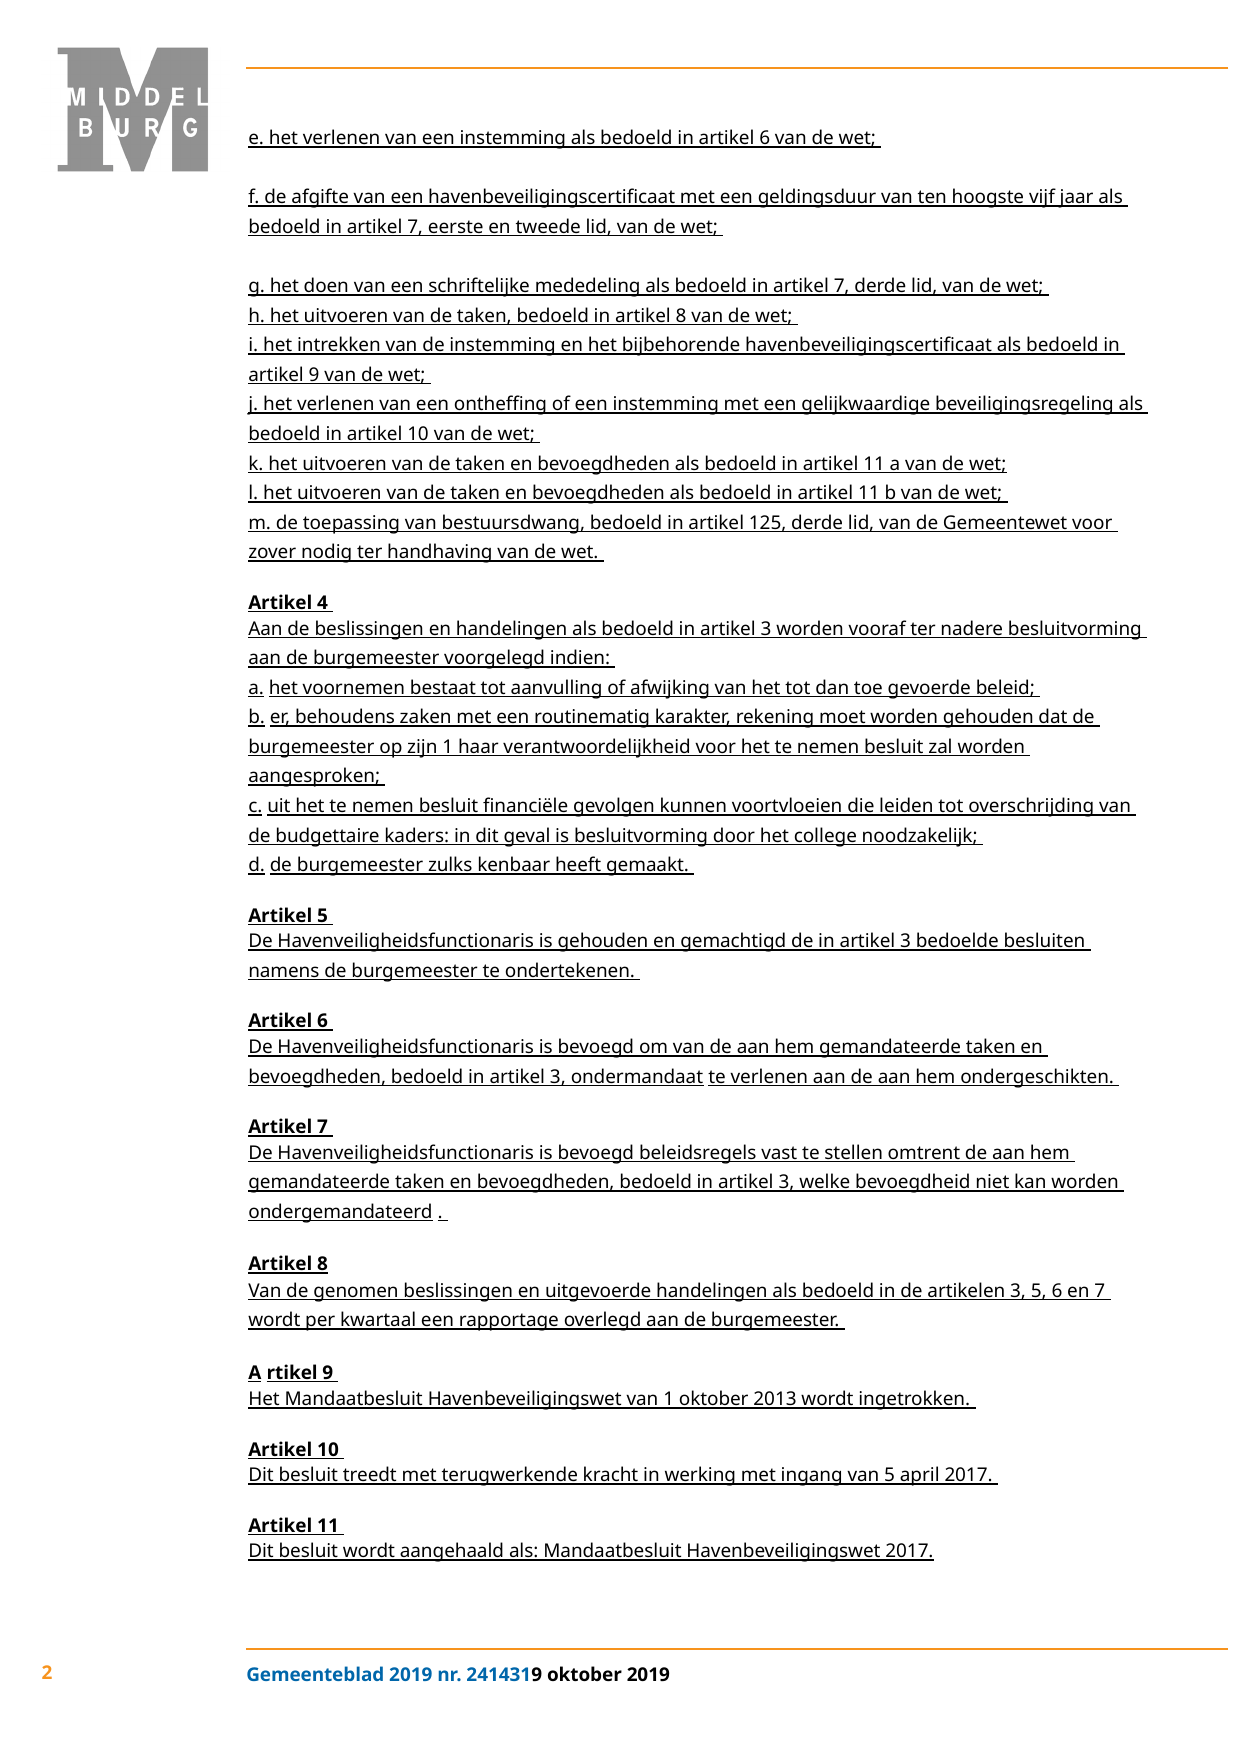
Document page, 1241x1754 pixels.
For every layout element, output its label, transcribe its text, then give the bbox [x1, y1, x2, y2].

text b. er, behoudens zaken met een routinematig karakter, rekening moet worden gehouden dat de burgemeester op zijn 1 haar verantwoordelijkheid voor het te nemen besluit zal worden aangesproken; [248, 703, 1152, 788]
text c. uit het te nemen besluit financiële gevolgen kunnen voortvloeien die leiden tot overschrijding van de budgettaire kaders: in dit geval is besluitvorming door het college noodzakelijk; [248, 792, 1152, 847]
text Artikel 5 [248, 902, 1152, 927]
text Artikel 6 [248, 1007, 1152, 1033]
text A rtikel 9 [248, 1357, 1152, 1385]
text Artikel 8 [248, 1248, 1152, 1277]
text g. het doen van een schriftelijke mededeling als bedoeld in artikel 7, derde lid, van de wet; [248, 272, 1152, 298]
text m. de toepassing van bestuursdwang, bedoeld in artikel 125, derde lid, van de Gemeentewet voor zover nodig ter handhaving van de wet. [248, 509, 1152, 564]
text a. het voornemen bestaat tot aanvulling of afwijking van het tot dan toe gevoerde beleid; [248, 674, 1152, 699]
text Dit besluit wordt aangehaald als: Mandaatbesluit Havenbeveiligingswet 2017. [248, 1538, 1152, 1563]
text h. het uitvoeren van de taken, bedoeld in artikel 8 van de wet; [248, 302, 1152, 328]
text f. de afgifte van een havenbeveiligingscertificaat met een geldingsduur van ten hoogste vijf jaar als bedoeld in artikel 7, eerste en tweede lid, van de wet; [248, 183, 1152, 239]
text j. het verlenen van een ontheffing of een instemming met een gelijkwaardige beveiligingsregeling als bedoeld in artikel 10 van de wet; [248, 391, 1152, 446]
text Dit besluit treedt met terugwerkende kracht in werking met ingang van 5 april 2017. [248, 1462, 1152, 1487]
text De Havenveiligheidsfunctionaris is gehouden en gemachtigd de in artikel 3 bedoelde besluiten namens de burgemeester te ondertekenen. [248, 927, 1152, 983]
text Van de genomen beslissingen en uitgevoerde handelingen als bedoeld in de artikelen 3, 5, 6 en 7 wordt per kwartaal een rapportage overlegd aan de burgemeester. [248, 1277, 1152, 1332]
text l. het uitvoeren van de taken en bevoegdheden als bedoeld in artikel 11 b van de wet; [248, 479, 1152, 505]
text k. het uitvoeren van de taken en bevoegdheden als bedoeld in artikel 11 a van de wet; [248, 450, 1152, 476]
text Artikel 11 [248, 1512, 1152, 1538]
text Artikel 4 [248, 589, 1152, 615]
text Artikel 10 [248, 1436, 1152, 1462]
text i. het intrekken van de instemming en het bijbehorende havenbeveiligingscertificaat als bedoeld in artikel 9 van de wet; [248, 331, 1152, 387]
text De Havenveiligheidsfunctionaris is bevoegd beleidsregels vast te stellen omtrent de aan hem gemandateerde taken en bevoegdheden, bedoeld in artikel 3, welke bevoegdheid niet kan worden ondergemandateerd . [248, 1139, 1152, 1224]
text Aan de beslissingen en handelingen als bedoeld in artikel 3 worden vooraf ter nadere besluitvorming aan de burgemeester voorgelegd indien: [248, 615, 1152, 670]
picture [41, 47, 231, 172]
text Artikel 7 [248, 1113, 1152, 1139]
text e. het verlenen van een instemming als bedoeld in artikel 6 van de wet; [248, 124, 1152, 150]
text De Havenveiligheidsfunctionaris is bevoegd om van de aan hem gemandateerde taken en bevoegdheden, bedoeld in artikel 3, ondermandaat te verlenen aan de aan hem ondergeschikten. [248, 1033, 1152, 1088]
text Het Mandaatbesluit Havenbeveiligingswet van 1 oktober 2013 wordt ingetrokken. [248, 1385, 1152, 1411]
text d. de burgemeester zulks kenbaar heeft gemaakt. [248, 851, 1152, 877]
